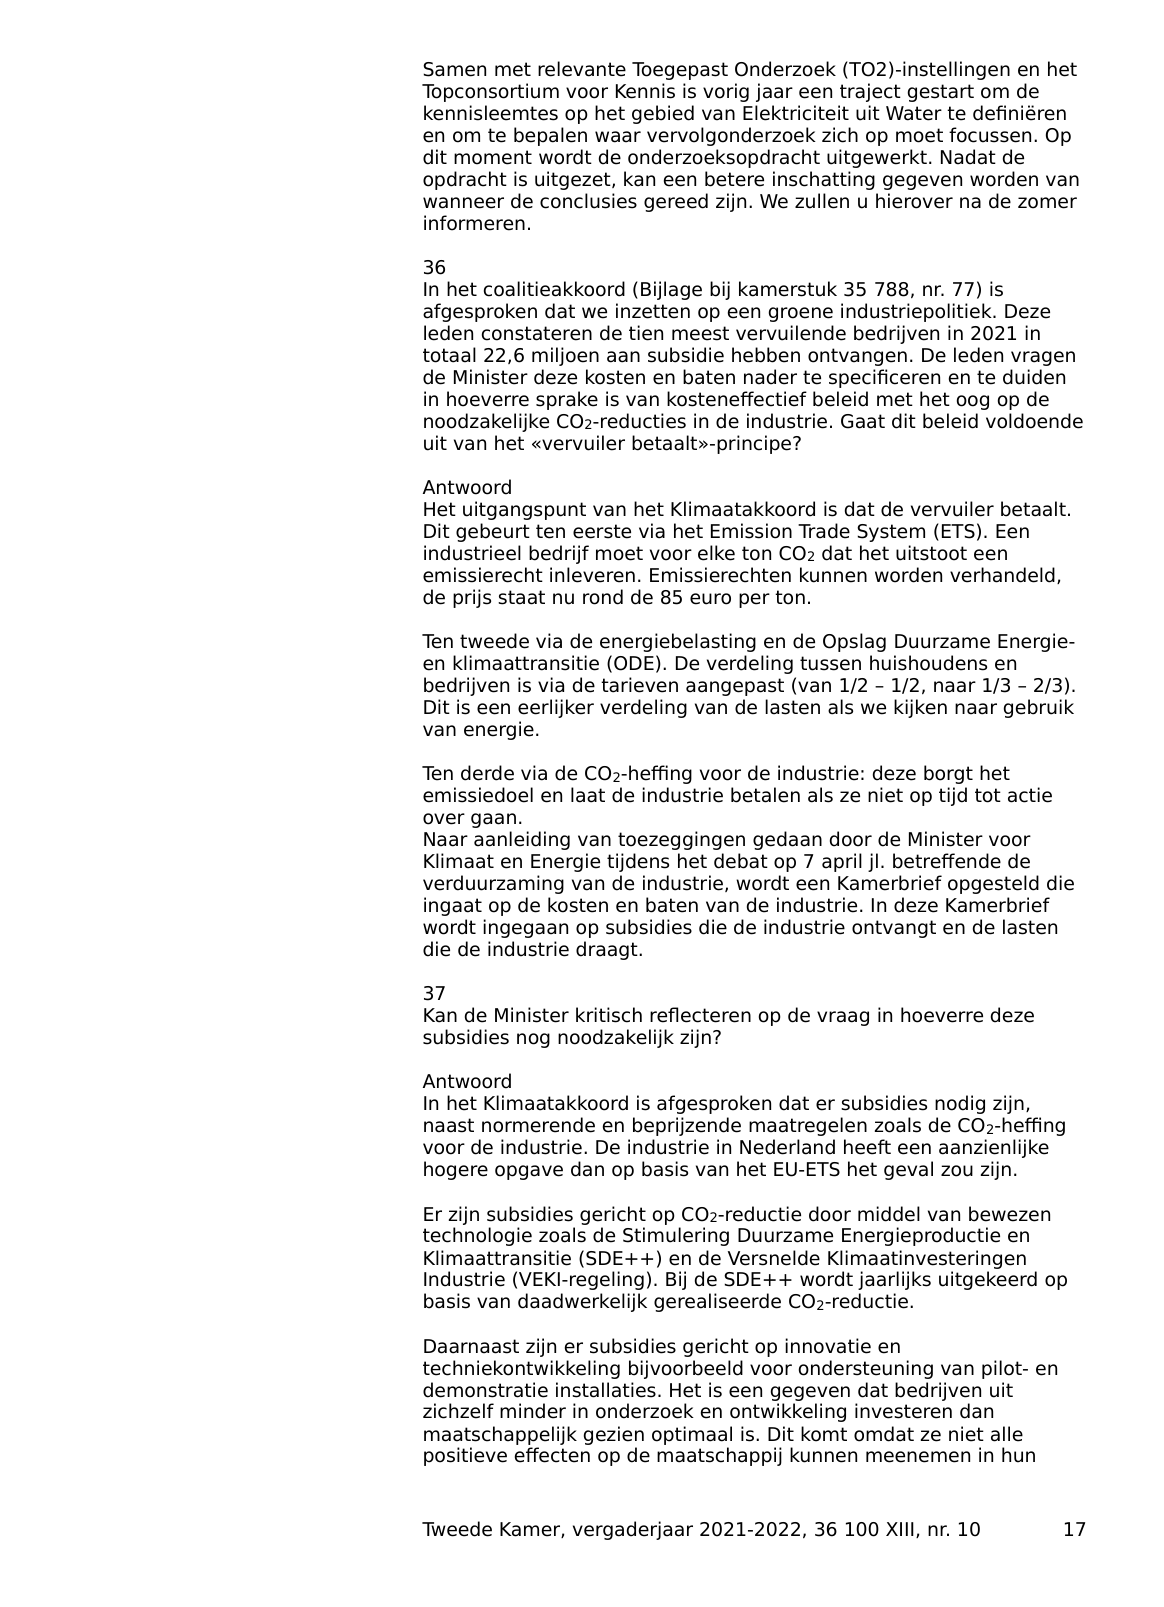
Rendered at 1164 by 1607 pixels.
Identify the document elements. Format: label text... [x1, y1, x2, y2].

text Het uitgangspunt van het Klimaatakkoord is dat de vervuiler betaalt. Dit gebeurt ten eerste via het Emission Trade System (ETS). Een industrieel bedrijf moet voor elke ton CO2 dat het uitstoot een emissierecht inleveren. Emissierechten kunnen worden verhandeld, de prijs staat nu rond de 85 euro per ton. [422, 499, 1087, 609]
text 36 [422, 257, 1087, 279]
text Er zijn subsidies gericht op CO2-reductie door middel van bewezen technologie zoals de Stimulering Duurzame Energieproductie en Klimaattransitie (SDE++) en de Versnelde Klimaatinvesteringen Industrie (VEKI-regeling). Bij de SDE++ wordt jaarlijks uitgekeerd op basis van daadwerkelijk gerealiseerde CO2-reductie. [422, 1203, 1087, 1313]
text In het coalitieakkoord (Bijlage bij kamerstuk 35 788, nr. 77) is afgesproken dat we inzetten op een groene industriepolitiek. Deze leden constateren de tien meest vervuilende bedrijven in 2021 in totaal 22,6 miljoen aan subsidie hebben ontvangen. De leden vragen de Minister deze kosten en baten nader te specificeren en te duiden in hoeverre sprake is van kosteneffectief beleid met het oog op de noodzakelijke CO2-reducties in de industrie. Gaat dit beleid voldoende uit van het «vervuiler betaalt»-principe? [422, 279, 1087, 455]
text Ten derde via de CO2-heffing voor de industrie: deze borgt het emissiedoel en laat de industrie betalen als ze niet op tijd tot actie over gaan. [422, 763, 1087, 829]
text Naar aanleiding van toezeggingen gedaan door de Minister voor Klimaat en Energie tijdens het debat op 7 april jl. betreffende de verduurzaming van de industrie, wordt een Kamerbrief opgesteld die ingaat op de kosten en baten van de industrie. In deze Kamerbrief wordt ingegaan op subsidies die de industrie ontvangt en de lasten die de industrie draagt. [422, 829, 1087, 961]
text Ten tweede via de energiebelasting en de Opslag Duurzame Energie- en klimaattransitie (ODE). De verdeling tussen huishoudens en bedrijven is via de tarieven aangepast (van 1/2 – 1/2, naar 1/3 – 2/3). Dit is een eerlijker verdeling van de lasten als we kijken naar gebruik van energie. [422, 631, 1087, 741]
text Antwoord [422, 477, 1087, 499]
text Samen met relevante Toegepast Onderzoek (TO2)-instellingen en het Topconsortium voor Kennis is vorig jaar een traject gestart om de kennisleemtes op het gebied van Elektriciteit uit Water te definiëren en om te bepalen waar vervolgonderzoek zich op moet focussen. Op dit moment wordt de onderzoeksopdracht uitgewerkt. Nadat de opdracht is uitgezet, kan een betere inschatting gegeven worden van wanneer de conclusies gereed zijn. We zullen u hierover na de zomer informeren. [422, 59, 1087, 235]
text 37 [422, 983, 1087, 1005]
text In het Klimaatakkoord is afgesproken dat er subsidies nodig zijn, naast normerende en beprijzende maatregelen zoals de CO2-heffing voor de industrie. De industrie in Nederland heeft een aanzienlijke hogere opgave dan op basis van het EU-ETS het geval zou zijn. [422, 1093, 1087, 1181]
text Antwoord [422, 1071, 1087, 1093]
text Daarnaast zijn er subsidies gericht op innovatie en techniekontwikkeling bijvoorbeeld voor ondersteuning van pilot- en demonstratie installaties. Het is een gegeven dat bedrijven uit zichzelf minder in onderzoek en ontwikkeling investeren dan maatschappelijk gezien optimaal is. Dit komt omdat ze niet alle positieve effecten op de maatschappij kunnen meenemen in hun [422, 1336, 1087, 1467]
text Kan de Minister kritisch reflecteren op de vraag in hoeverre deze subsidies nog noodzakelijk zijn? [422, 1005, 1087, 1049]
